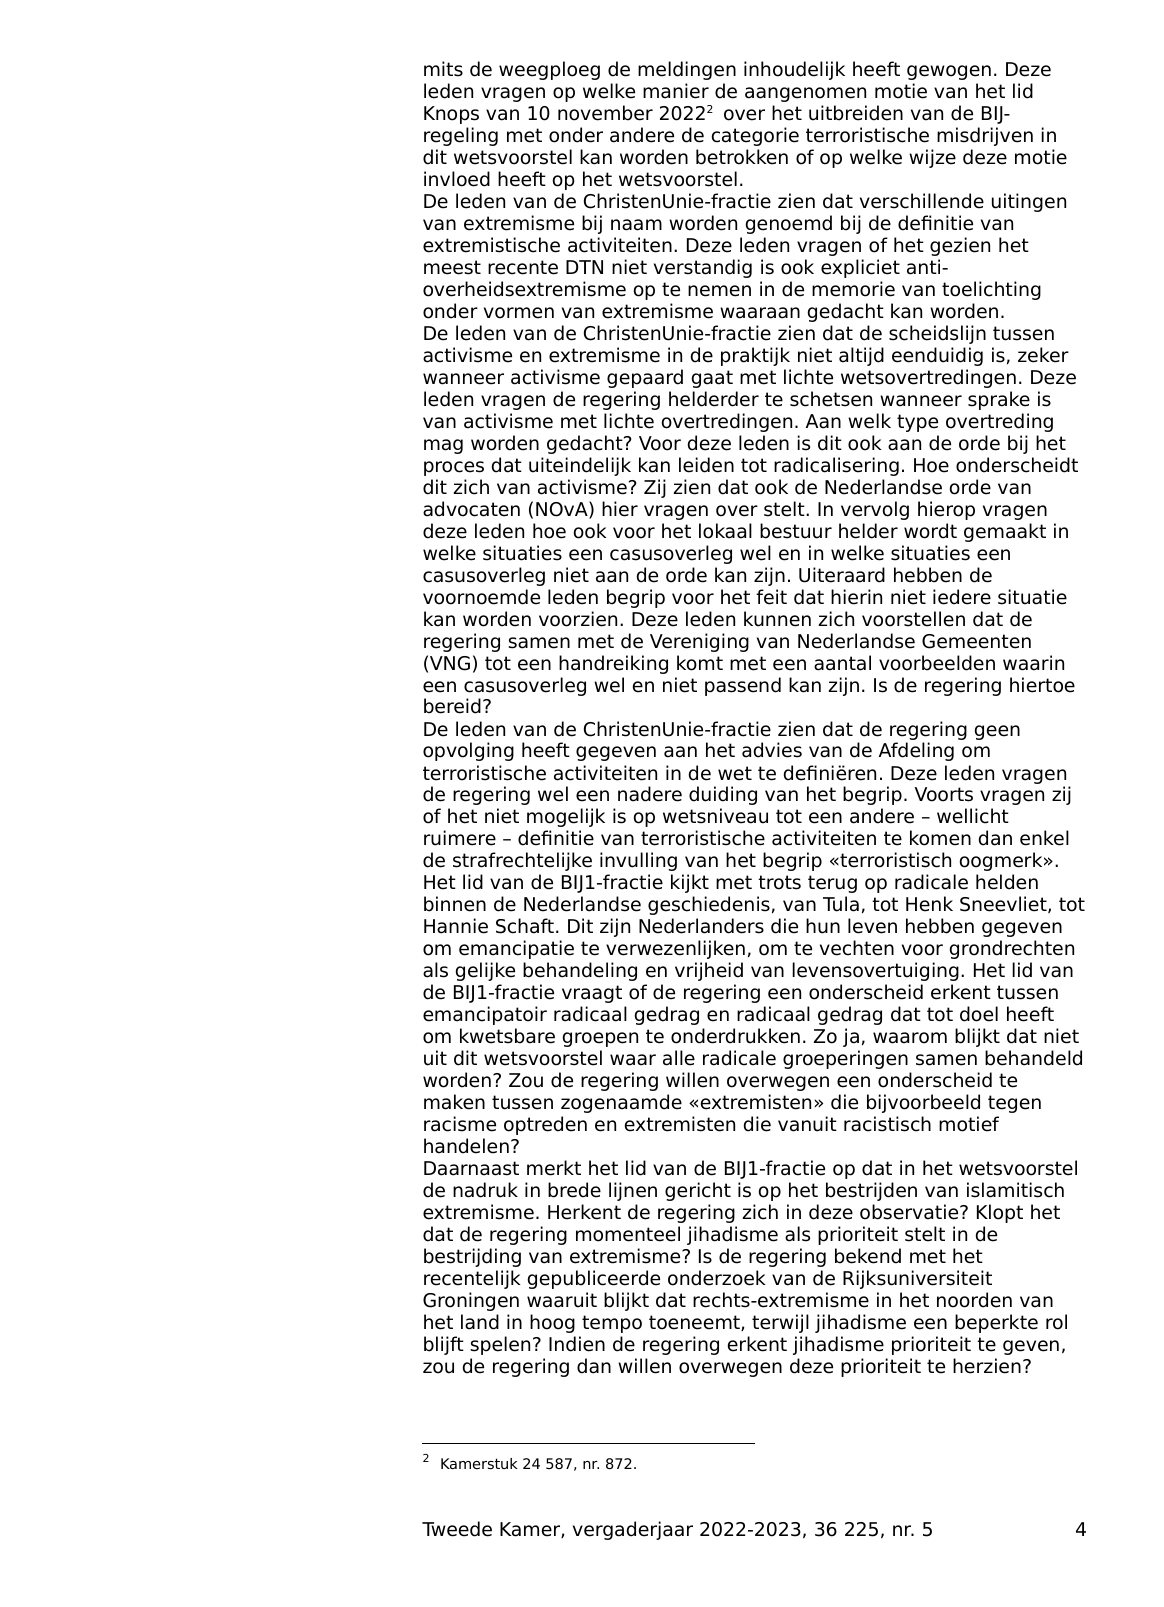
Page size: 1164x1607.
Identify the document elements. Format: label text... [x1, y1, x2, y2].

text mits de weegploeg de meldingen inhoudelijk heeft gewogen. Deze leden vragen op welke manier de aangenomen motie van het lid Knops van 10 november 2022 over het uitbreiden van de BIJ-regeling met onder andere de categorie terroristische misdrijven in dit wetsvoorstel kan worden betrokken of op welke wijze deze motie invloed heeft op het wetsvoorstel. [422, 59, 1087, 191]
text Het lid van de BIJ1-fractie kijkt met trots terug op radicale helden binnen de Nederlandse geschiedenis, van Tula, tot Henk Sneevliet, tot Hannie Schaft. Dit zijn Nederlanders die hun leven hebben gegeven om emancipatie te verwezenlijken, om te vechten voor grondrechten als gelijke behandeling en vrijheid van levensovertuiging. Het lid van de BIJ1-fractie vraagt of de regering een onderscheid erkent tussen emancipatoir radicaal gedrag en radicaal gedrag dat tot doel heeft om kwetsbare groepen te onderdrukken. Zo ja, waarom blijkt dat niet uit dit wetsvoorstel waar alle radicale groeperingen samen behandeld worden? Zou de regering willen overwegen een onderscheid te maken tussen zogenaamde «extremisten» die bijvoorbeeld tegen racisme optreden en extremisten die vanuit racistisch motief handelen? [422, 872, 1087, 1158]
text Kamerstuk 24 587, nr. 872. [422, 1452, 1087, 1474]
text De leden van de ChristenUnie-fractie zien dat verschillende uitingen van extremisme bij naam worden genoemd bij de definitie van extremistische activiteiten. Deze leden vragen of het gezien het meest recente DTN niet verstandig is ook expliciet anti-overheidsextremisme op te nemen in de memorie van toelichting onder vormen van extremisme waaraan gedacht kan worden. [422, 191, 1087, 323]
text Daarnaast merkt het lid van de BIJ1-fractie op dat in het wetsvoorstel de nadruk in brede lijnen gericht is op het bestrijden van islamitisch extremisme. Herkent de regering zich in deze observatie? Klopt het dat de regering momenteel jihadisme als prioriteit stelt in de bestrijding van extremisme? Is de regering bekend met het recentelijk gepubliceerde onderzoek van de Rijksuniversiteit Groningen waaruit blijkt dat rechts-extremisme in het noorden van het land in hoog tempo toeneemt, terwijl jihadisme een beperkte rol blijft spelen? Indien de regering erkent jihadisme prioriteit te geven, zou de regering dan willen overwegen deze prioriteit te herzien? [422, 1158, 1087, 1378]
text De leden van de ChristenUnie-fractie zien dat de scheidslijn tussen activisme en extremisme in de praktijk niet altijd eenduidig is, zeker wanneer activisme gepaard gaat met lichte wetsovertredingen. Deze leden vragen de regering helderder te schetsen wanneer sprake is van activisme met lichte overtredingen. Aan welk type overtreding mag worden gedacht? Voor deze leden is dit ook aan de orde bij het proces dat uiteindelijk kan leiden tot radicalisering. Hoe onderscheidt dit zich van activisme? Zij zien dat ook de Nederlandse orde van advocaten (NOvA) hier vragen over stelt. In vervolg hierop vragen deze leden hoe ook voor het lokaal bestuur helder wordt gemaakt in welke situaties een casusoverleg wel en in welke situaties een casusoverleg niet aan de orde kan zijn. Uiteraard hebben de voornoemde leden begrip voor het feit dat hierin niet iedere situatie kan worden voorzien. Deze leden kunnen zich voorstellen dat de regering samen met de Vereniging van Nederlandse Gemeenten (VNG) tot een handreiking komt met een aantal voorbeelden waarin een casusoverleg wel en niet passend kan zijn. Is de regering hiertoe bereid? [422, 323, 1087, 718]
text De leden van de ChristenUnie-fractie zien dat de regering geen opvolging heeft gegeven aan het advies van de Afdeling om terroristische activiteiten in de wet te definiëren. Deze leden vragen de regering wel een nadere duiding van het begrip. Voorts vragen zij of het niet mogelijk is op wetsniveau tot een andere – wellicht ruimere – definitie van terroristische activiteiten te komen dan enkel de strafrechtelijke invulling van het begrip «terroristisch oogmerk». [422, 718, 1087, 872]
